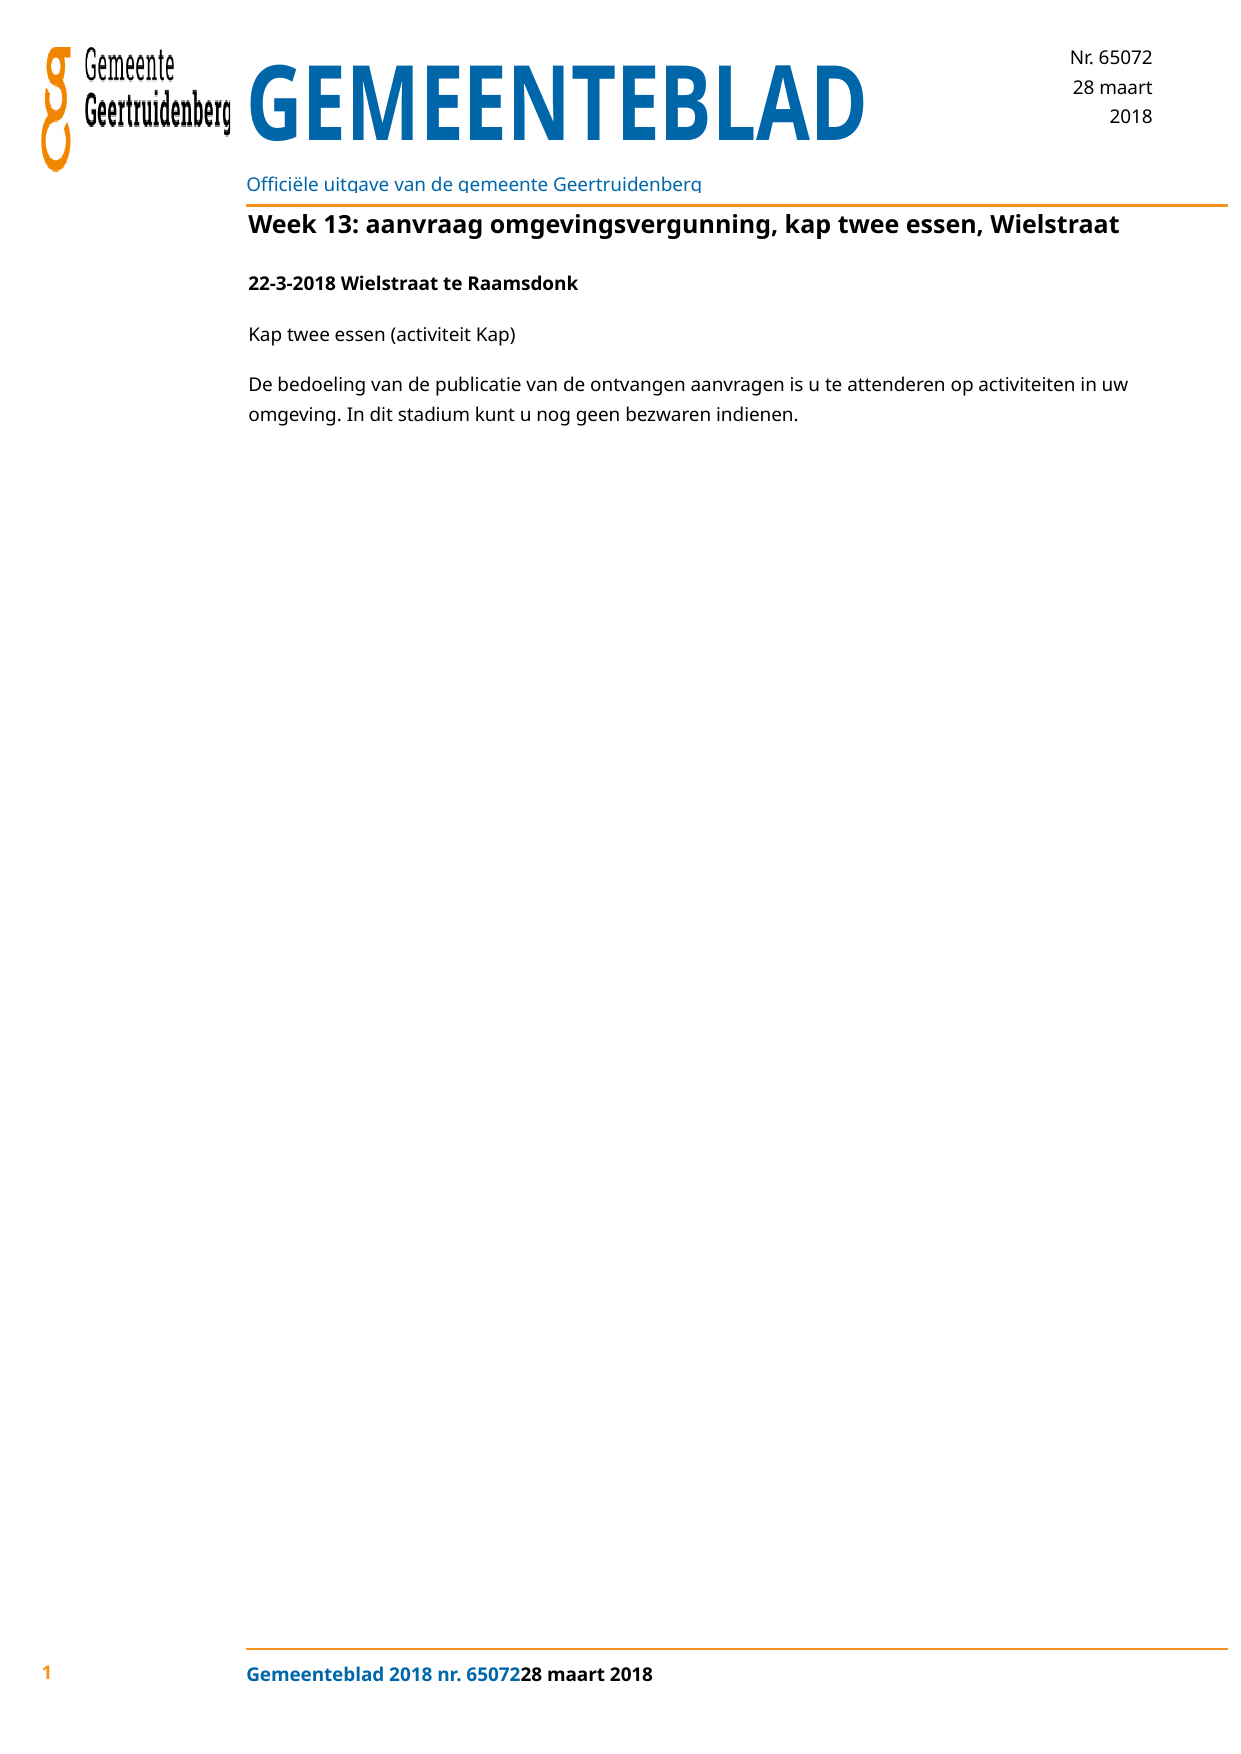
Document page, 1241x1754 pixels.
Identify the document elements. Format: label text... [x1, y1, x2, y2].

text De bedoeling van de publicatie van de ontvangen aanvragen is u te attenderen op activiteiten in uw omgeving. In dit stadium kunt u nog geen bezwaren indienen. [248, 371, 1152, 426]
picture [41, 47, 231, 172]
text Week 13: aanvraag omgevingsvergunning, kap twee essen, Wielstraat [248, 207, 1152, 241]
text Kap twee essen (activiteit Kap) [248, 321, 1152, 346]
text 22-3-2018 Wielstraat te Raamsdonk [248, 270, 1152, 296]
